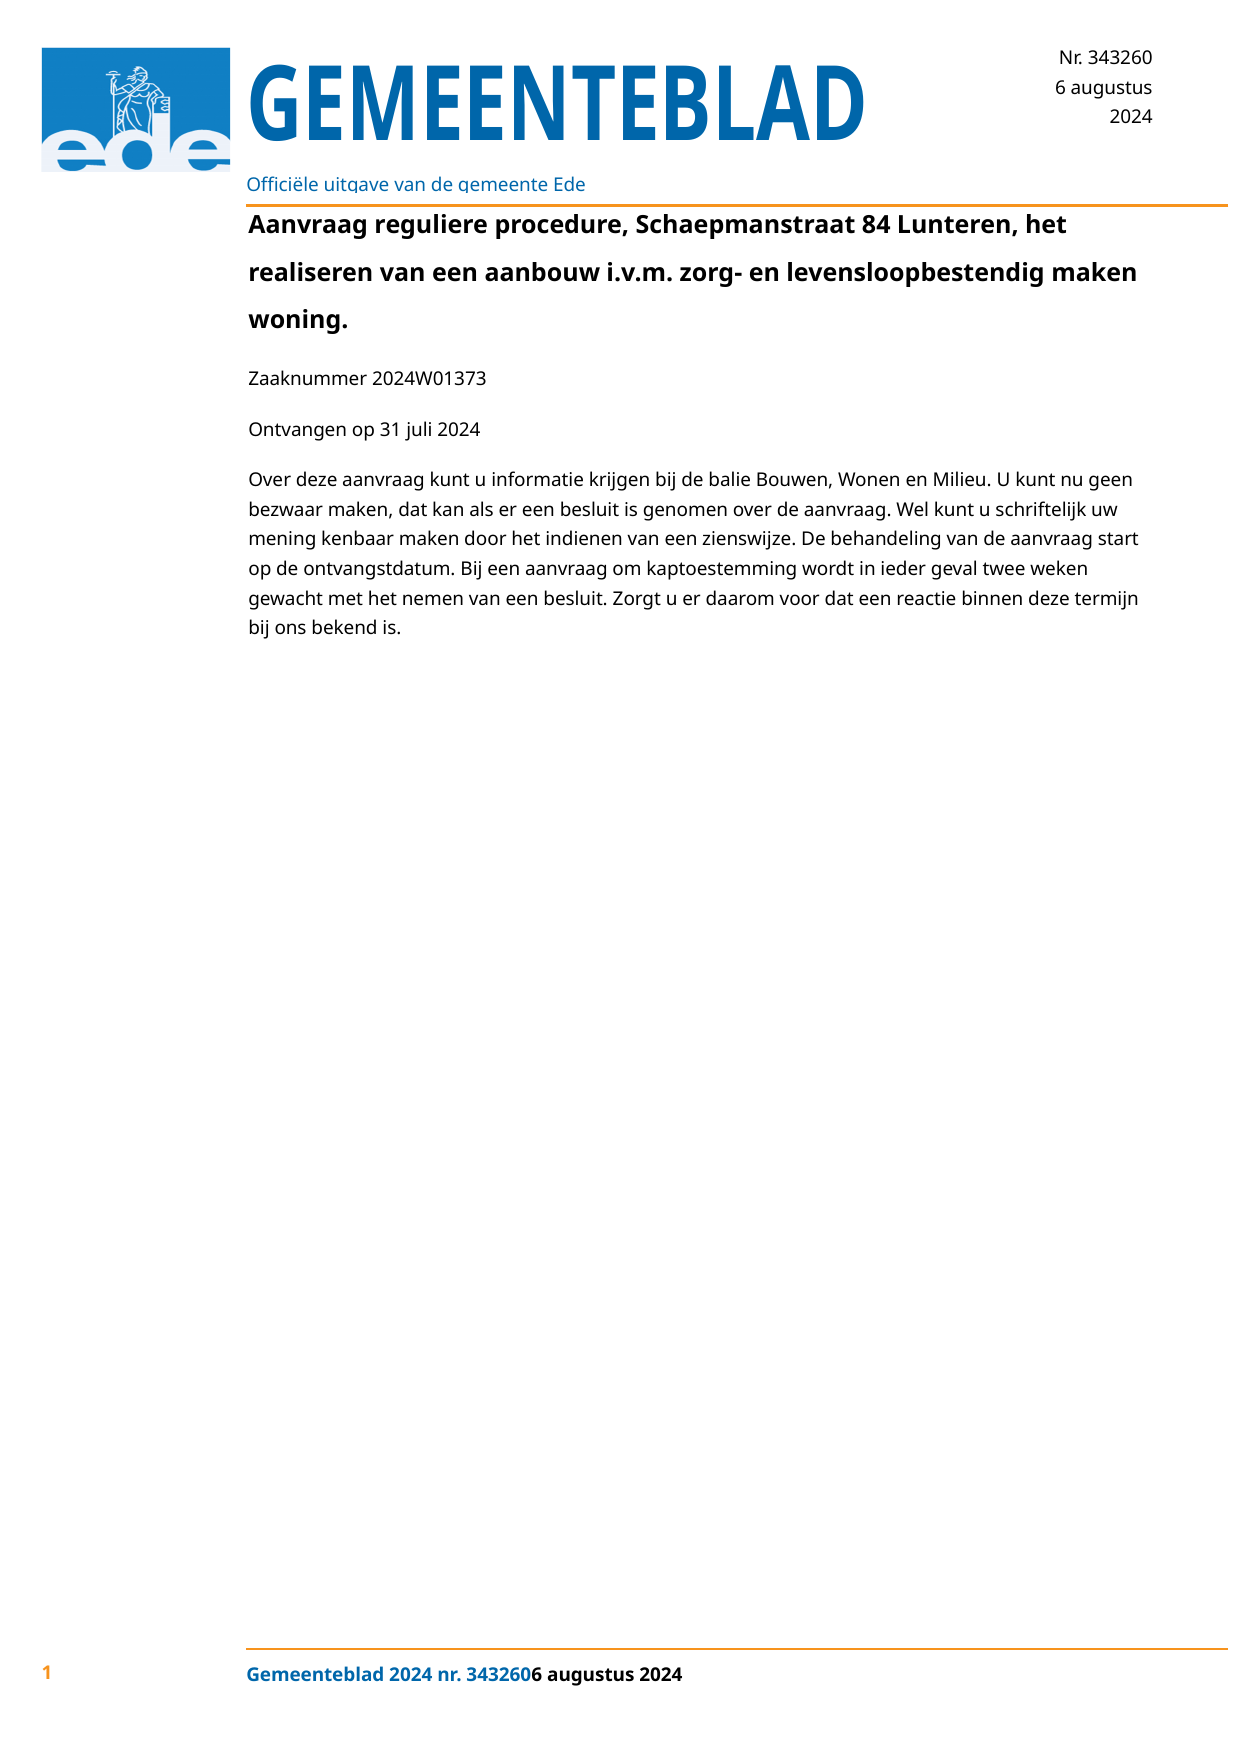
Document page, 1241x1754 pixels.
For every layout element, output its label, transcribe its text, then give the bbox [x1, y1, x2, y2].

text Over deze aanvraag kunt u informatie krijgen bij de balie Bouwen, Wonen en Milieu. U kunt nu geen bezwaar maken, dat kan als er een besluit is genomen over de aanvraag. Wel kunt u schriftelijk uw mening kenbaar maken door het indienen van een zienswijze. De behandeling van de aanvraag start op de ontvangstdatum. Bij een aanvraag om kaptoestemming wordt in ieder geval twee weken gewacht met het nemen van een besluit. Zorgt u er daarom voor dat een reactie binnen deze termijn bij ons bekend is. [248, 466, 1152, 640]
text Ontvangen op 31 juli 2024 [248, 416, 1152, 442]
text Aanvraag reguliere procedure, Schaepmanstraat 84 Lunteren, het realiseren van een aanbouw i.v.m. zorg- en levensloopbestendig maken woning. [248, 207, 1152, 336]
text Zaaknummer 2024W01373 [248, 366, 1152, 391]
picture [41, 47, 231, 172]
